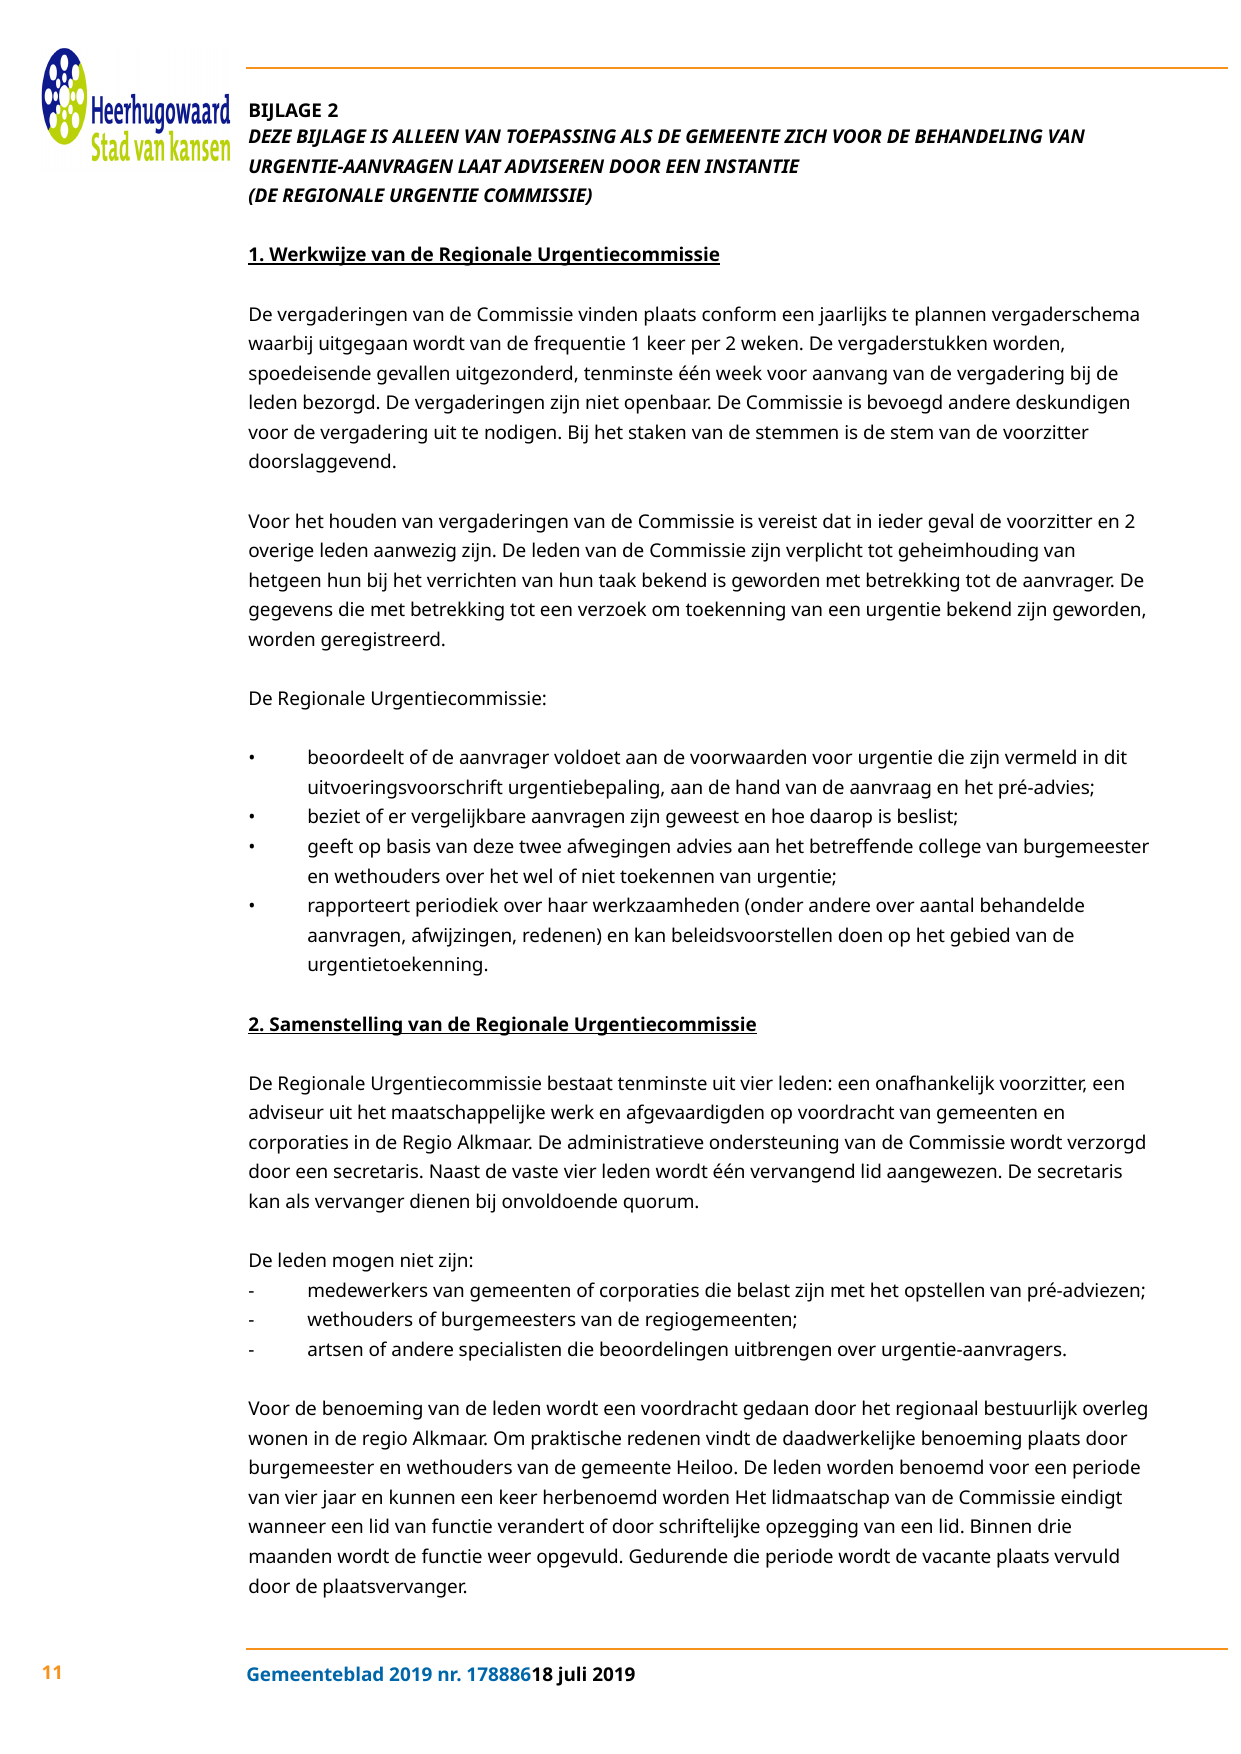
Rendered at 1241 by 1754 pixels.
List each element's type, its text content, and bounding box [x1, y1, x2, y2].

text De vergaderingen van de Commissie vinden plaats conform een jaarlijks te plannen vergaderschema waarbij uitgegaan wordt van de frequentie 1 keer per 2 weken. De vergaderstukken worden, spoedeisende gevallen uitgezonderd, tenminste één week voor aanvang van de vergadering bij de leden bezorgd. De vergaderingen zijn niet openbaar. De Commissie is bevoegd andere deskundigen voor de vergadering uit te nodigen. Bij het staken van de stemmen is de stem van de voorzitter doorslaggevend. [248, 301, 1152, 474]
list beziet of er vergelijkbare aanvragen zijn geweest en hoe daarop is beslist; [248, 804, 1152, 829]
text De Regionale Urgentiecommissie bestaat tenminste uit vier leden: een onafhankelijk voorzitter, een adviseur uit het maatschappelijke werk en afgevaardigden op voordracht van gemeenten en corporaties in de Regio Alkmaar. De administratieve ondersteuning van de Commissie wordt verzorgd door een secretaris. Naast de vaste vier leden wordt één vervangend lid aangewezen. De secretaris kan als vervanger dienen bij onvoldoende quorum. [248, 1070, 1152, 1214]
text De Regionale Urgentiecommissie: [248, 685, 1152, 711]
text De leden mogen niet zijn: [248, 1247, 1152, 1273]
list medewerkers van gemeenten of corporaties die belast zijn met het opstellen van pré-adviezen; [248, 1277, 1152, 1303]
text BIJLAGE 2 [248, 95, 1152, 123]
text DEZE BIJLAGE IS ALLEEN VAN TOEPASSING ALS DE GEMEENTE ZICH VOOR DE BEHANDELING VAN URGENTIE-AANVRAGEN LAAT ADVISEREN DOOR EEN INSTANTIE [248, 123, 1152, 179]
text (DE REGIONALE URGENTIE COMMISSIE) [248, 182, 1152, 208]
text 2. Samenstelling van de Regionale Urgentiecommissie [248, 1011, 1152, 1037]
list beoordeelt of de aanvrager voldoet aan de voorwaarden voor urgentie die zijn vermeld in dit uitvoeringsvoorschrift urgentiebepaling, aan de hand van de aanvraag en het pré-advies; [248, 744, 1152, 800]
text 1. Werkwijze van de Regionale Urgentiecommissie [248, 242, 1152, 267]
list wethouders of burgemeesters van de regiogemeenten; [248, 1307, 1152, 1332]
list rapporteert periodiek over haar werkzaamheden (onder andere over aantal behandelde aanvragen, afwijzingen, redenen) en kan beleidsvoorstellen doen op het gebied van de urgentietoekenning. [248, 892, 1152, 977]
text Voor het houden van vergaderingen van de Commissie is vereist dat in ieder geval de voorzitter en 2 overige leden aanwezig zijn. De leden van de Commissie zijn verplicht tot geheimhouding van hetgeen hun bij het verrichten van hun taak bekend is geworden met betrekking tot de aanvrager. De gegevens die met betrekking tot een verzoek om toekenning van een urgentie bekend zijn geworden, worden geregistreerd. [248, 508, 1152, 652]
picture [41, 47, 231, 172]
list artsen of andere specialisten die beoordelingen uitbrengen over urgentie-aanvragers. [248, 1336, 1152, 1362]
list geeft op basis van deze twee afwegingen advies aan het betreffende college van burgemeester en wethouders over het wel of niet toekennen van urgentie; [248, 833, 1152, 889]
text Voor de benoeming van de leden wordt een voordracht gedaan door het regionaal bestuurlijk overleg wonen in de regio Alkmaar. Om praktische redenen vindt de daadwerkelijke benoeming plaats door burgemeester en wethouders van de gemeente Heiloo. De leden worden benoemd voor een periode van vier jaar en kunnen een keer herbenoemd worden Het lidmaatschap van de Commissie eindigt wanneer een lid van functie verandert of door schriftelijke opzegging van een lid. Binnen drie maanden wordt de functie weer opgevuld. Gedurende die periode wordt de vacante plaats vervuld door de plaatsvervanger. [248, 1395, 1152, 1599]
